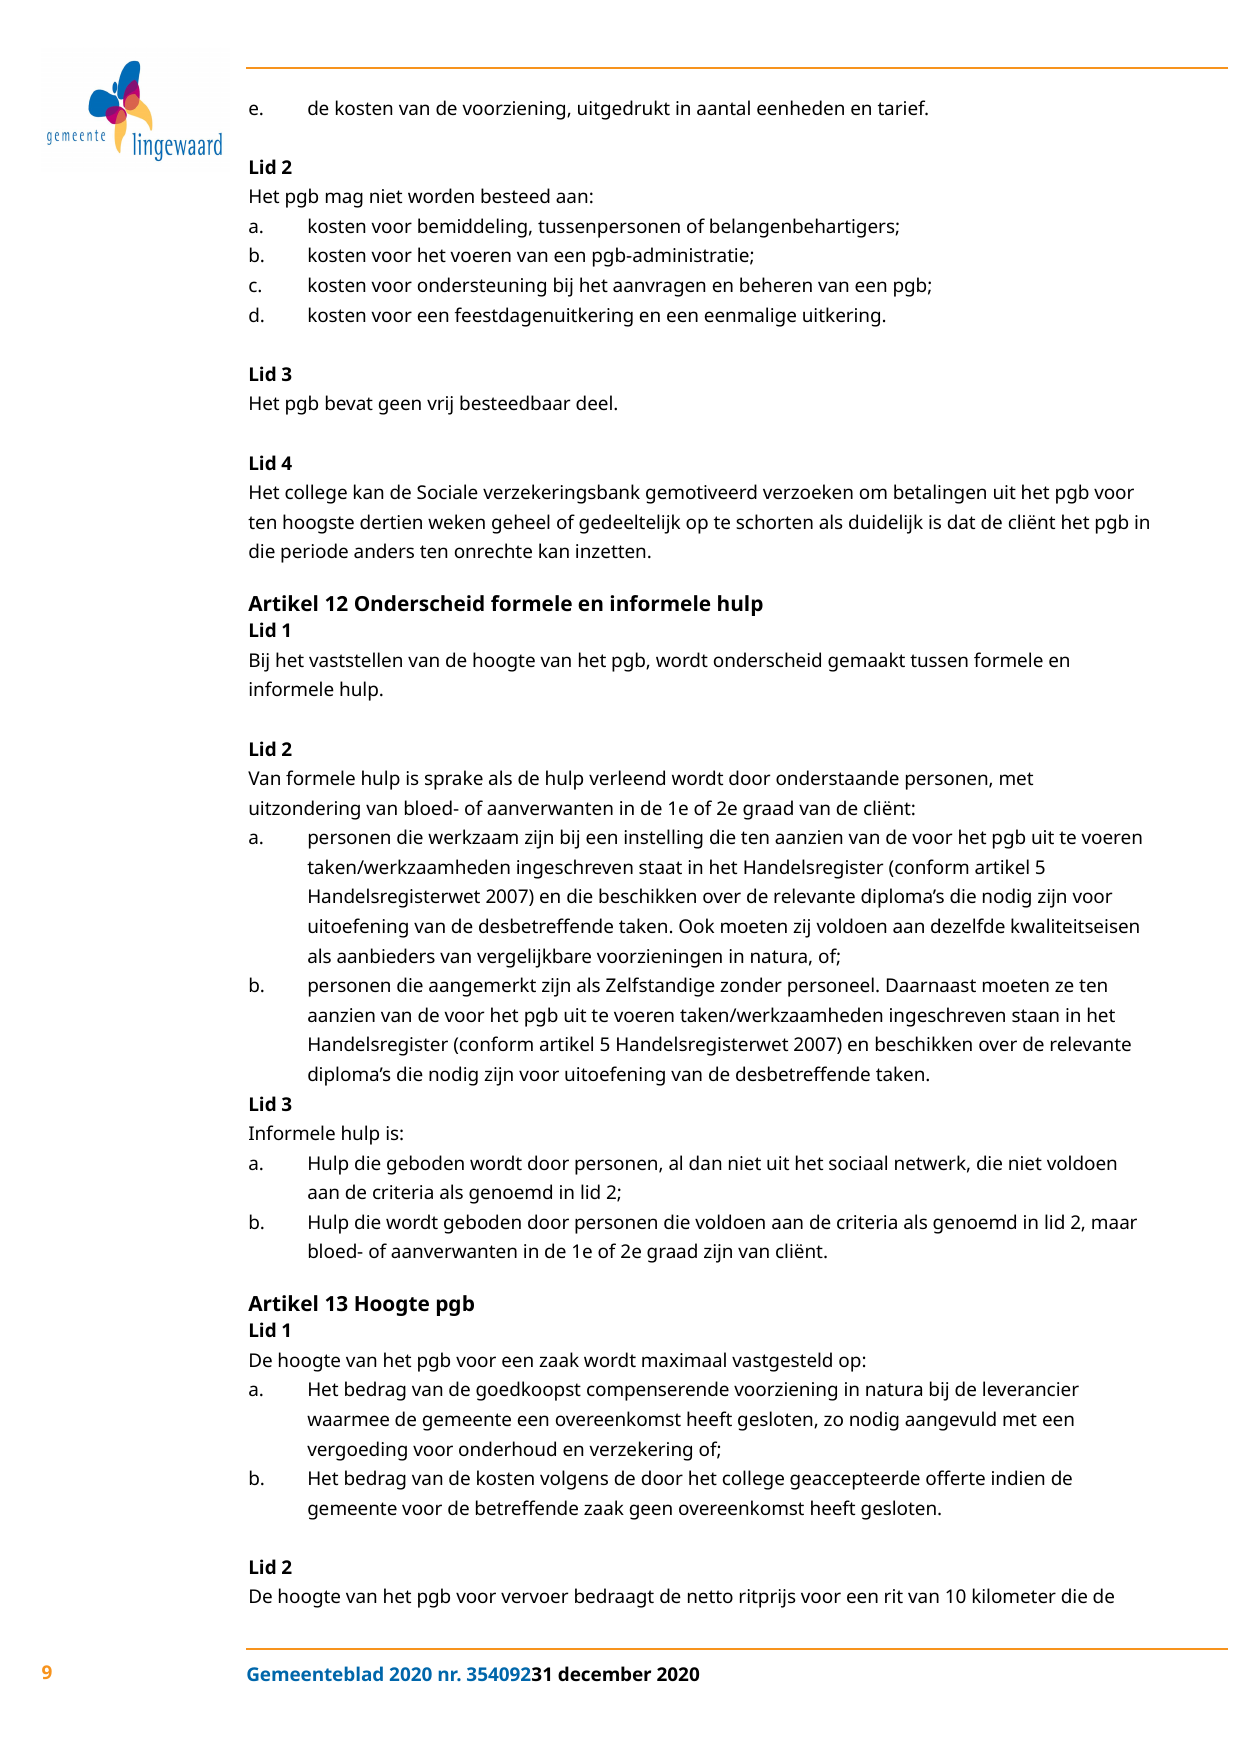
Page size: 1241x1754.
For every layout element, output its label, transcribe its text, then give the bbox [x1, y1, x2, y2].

text Het pgb bevat geen vrij besteedbaar deel. [248, 391, 1152, 416]
text Lid 2 [248, 1554, 1152, 1580]
text Lid 3 [248, 361, 1152, 387]
text Artikel 13 Hoogte pgb [248, 1289, 1152, 1317]
text Lid 1 [248, 617, 1152, 643]
text Van formele hulp is sprake als de hulp verleend wordt door onderstaande personen, met uitzondering van bloed- of aanverwanten in de 1e of 2e graad van de cliënt: [248, 765, 1152, 821]
text Lid 2 [248, 154, 1152, 180]
text Lid 3 [248, 1091, 1152, 1116]
list kosten voor bemiddeling, tussenpersonen of belangenbehartigers; [248, 213, 1152, 239]
text Het college kan de Sociale verzekeringsbank gemotiveerd verzoeken om betalingen uit het pgb voor ten hoogste dertien weken geheel of gedeeltelijk op te schorten als duidelijk is dat de cliënt het pgb in die periode anders ten onrechte kan inzetten. [248, 479, 1152, 564]
text Bij het vaststellen van de hoogte van het pgb, wordt onderscheid gemaakt tussen formele en informele hulp. [248, 647, 1152, 702]
list kosten voor ondersteuning bij het aanvragen en beheren van een pgb; [248, 272, 1152, 298]
list Het bedrag van de kosten volgens de door het college geaccepteerde offerte indien de gemeente voor de betreffende zaak geen overeenkomst heeft gesloten. [248, 1465, 1152, 1521]
list kosten voor het voeren van een pgb-administratie; [248, 243, 1152, 268]
text Lid 1 [248, 1317, 1152, 1343]
text Artikel 12 Onderscheid formele en informele hulp [248, 589, 1152, 617]
list Hulp die wordt geboden door personen die voldoen aan de criteria als genoemd in lid 2, maar bloed- of aanverwanten in de 1e of 2e graad zijn van cliënt. [248, 1209, 1152, 1264]
text Lid 4 [248, 450, 1152, 476]
list Het bedrag van de goedkoopst compenserende voorziening in natura bij de leverancier waarmee de gemeente een overeenkomst heeft gesloten, zo nodig aangevuld met een vergoeding voor onderhoud en verzekering of; [248, 1377, 1152, 1462]
list personen die werkzaam zijn bij een instelling die ten aanzien van de voor het pgb uit te voeren taken/werkzaamheden ingeschreven staat in het Handelsregister (conform artikel 5 Handelsregisterwet 2007) en die beschikken over de relevante diploma’s die nodig zijn voor uitoefening van de desbetreffende taken. Ook moeten zij voldoen aan dezelfde kwaliteitseisen als aanbieders van vergelijkbare voorzieningen in natura, of; [248, 824, 1152, 968]
list Hulp die geboden wordt door personen, al dan niet uit het sociaal netwerk, die niet voldoen aan de criteria als genoemd in lid 2; [248, 1150, 1152, 1205]
text Lid 2 [248, 736, 1152, 761]
text De hoogte van het pgb voor een zaak wordt maximaal vastgesteld op: [248, 1347, 1152, 1373]
list kosten voor een feestdagenuitkering en een eenmalige uitkering. [248, 302, 1152, 328]
text De hoogte van het pgb voor vervoer bedraagt de netto ritprijs voor een rit van 10 kilometer die de [248, 1584, 1152, 1609]
picture [41, 47, 231, 172]
text Informele hulp is: [248, 1120, 1152, 1146]
text Het pgb mag niet worden besteed aan: [248, 183, 1152, 209]
list de kosten van de voorziening, uitgedrukt in aantal eenheden en tarief. [248, 95, 1152, 121]
list personen die aangemerkt zijn als Zelfstandige zonder personeel. Daarnaast moeten ze ten aanzien van de voor het pgb uit te voeren taken/werkzaamheden ingeschreven staan in het Handelsregister (conform artikel 5 Handelsregisterwet 2007) en beschikken over de relevante diploma’s die nodig zijn voor uitoefening van de desbetreffende taken. [248, 972, 1152, 1087]
